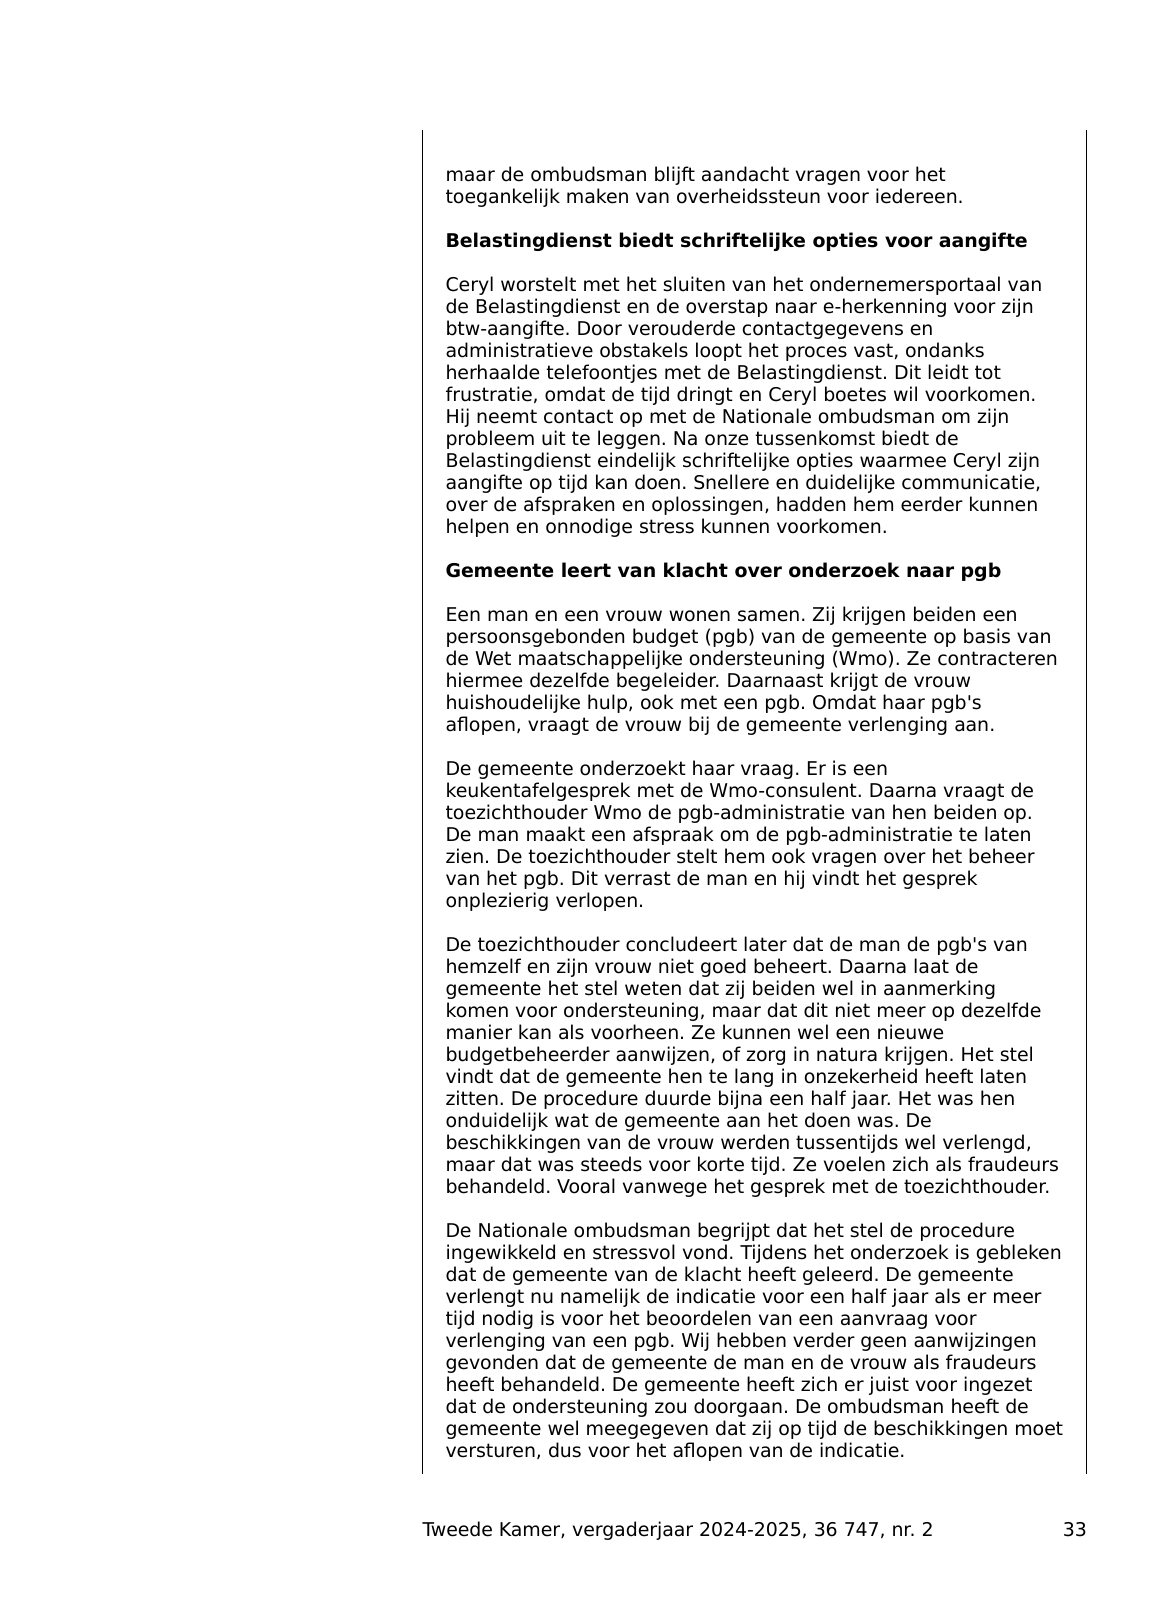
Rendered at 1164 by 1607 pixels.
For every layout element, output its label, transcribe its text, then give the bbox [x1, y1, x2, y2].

table_header maar de ombudsman blijft aandacht vragen voor het toegankelijk maken van overheidssteun voor iedereen. Belastingdienst biedt schriftelijke opties voor aangifte Ceryl worstelt met het sluiten van het ondernemersportaal van de Belastingdienst en de overstap naar e-herkenning voor zijn btw-aangifte. Door verouderde contactgegevens en administratieve obstakels loopt het proces vast, ondanks herhaalde telefoontjes met de Belastingdienst. Dit leidt tot frustratie, omdat de tijd dringt en Ceryl boetes wil voorkomen. Hij neemt contact op met de Nationale ombudsman om zijn probleem uit te leggen. Na onze tussenkomst biedt de Belastingdienst eindelijk schriftelijke opties waarmee Ceryl zijn aangifte op tijd kan doen. Snellere en duidelijke communicatie, over de afspraken en oplossingen, hadden hem eerder kunnen helpen en onnodige stress kunnen voorkomen. Gemeente leert van klacht over onderzoek naar pgb Een man en een vrouw wonen samen. Zij krijgen beiden een persoonsgebonden budget (pgb) van de gemeente op basis van de Wet maatschappelijke ondersteuning (Wmo). Ze contracteren hiermee dezelfde begeleider. Daarnaast krijgt de vrouw huishoudelijke hulp, ook met een pgb. Omdat haar pgb's aflopen, vraagt de vrouw bij de gemeente verlenging aan. De gemeente onderzoekt haar vraag. Er is een keukentafelgesprek met de Wmo-consulent. Daarna vraagt de toezichthouder Wmo de pgb-administratie van hen beiden op. De man maakt een afspraak om de pgb-administratie te laten zien. De toezichthouder stelt hem ook vragen over het beheer van het pgb. Dit verrast de man en hij vindt het gesprek onplezierig verlopen. De toezichthouder concludeert later dat de man de pgb's van hemzelf en zijn vrouw niet goed beheert. Daarna laat de gemeente het stel weten dat zij beiden wel in aanmerking komen voor ondersteuning, maar dat dit niet meer op dezelfde manier kan als voorheen. Ze kunnen wel een nieuwe budgetbeheerder aanwijzen, of zorg in natura krijgen. Het stel vindt dat de gemeente hen te lang in onzekerheid heeft laten zitten. De procedure duurde bijna een half jaar. Het was hen onduidelijk wat de gemeente aan het doen was. De beschikkingen van de vrouw werden tussentijds wel verlengd, maar dat was steeds voor korte tijd. Ze voelen zich als fraudeurs behandeld. Vooral vanwege het gesprek met de toezichthouder. De Nationale ombudsman begrijpt dat het stel de procedure ingewikkeld en stressvol vond. Tijdens het onderzoek is gebleken dat de gemeente van de klacht heeft geleerd. De gemeente verlengt nu namelijk de indicatie voor een half jaar als er meer tijd nodig is voor het beoordelen van een aanvraag voor verlenging van een pgb. Wij hebben verder geen aanwijzingen gevonden dat de gemeente de man en de vrouw als fraudeurs heeft behandeld. De gemeente heeft zich er juist voor ingezet dat de ondersteuning zou doorgaan. De ombudsman heeft de gemeente wel meegegeven dat zij op tijd de beschikkingen moet versturen, dus voor het aflopen van de indicatie. [423, 130, 1086, 1474]
